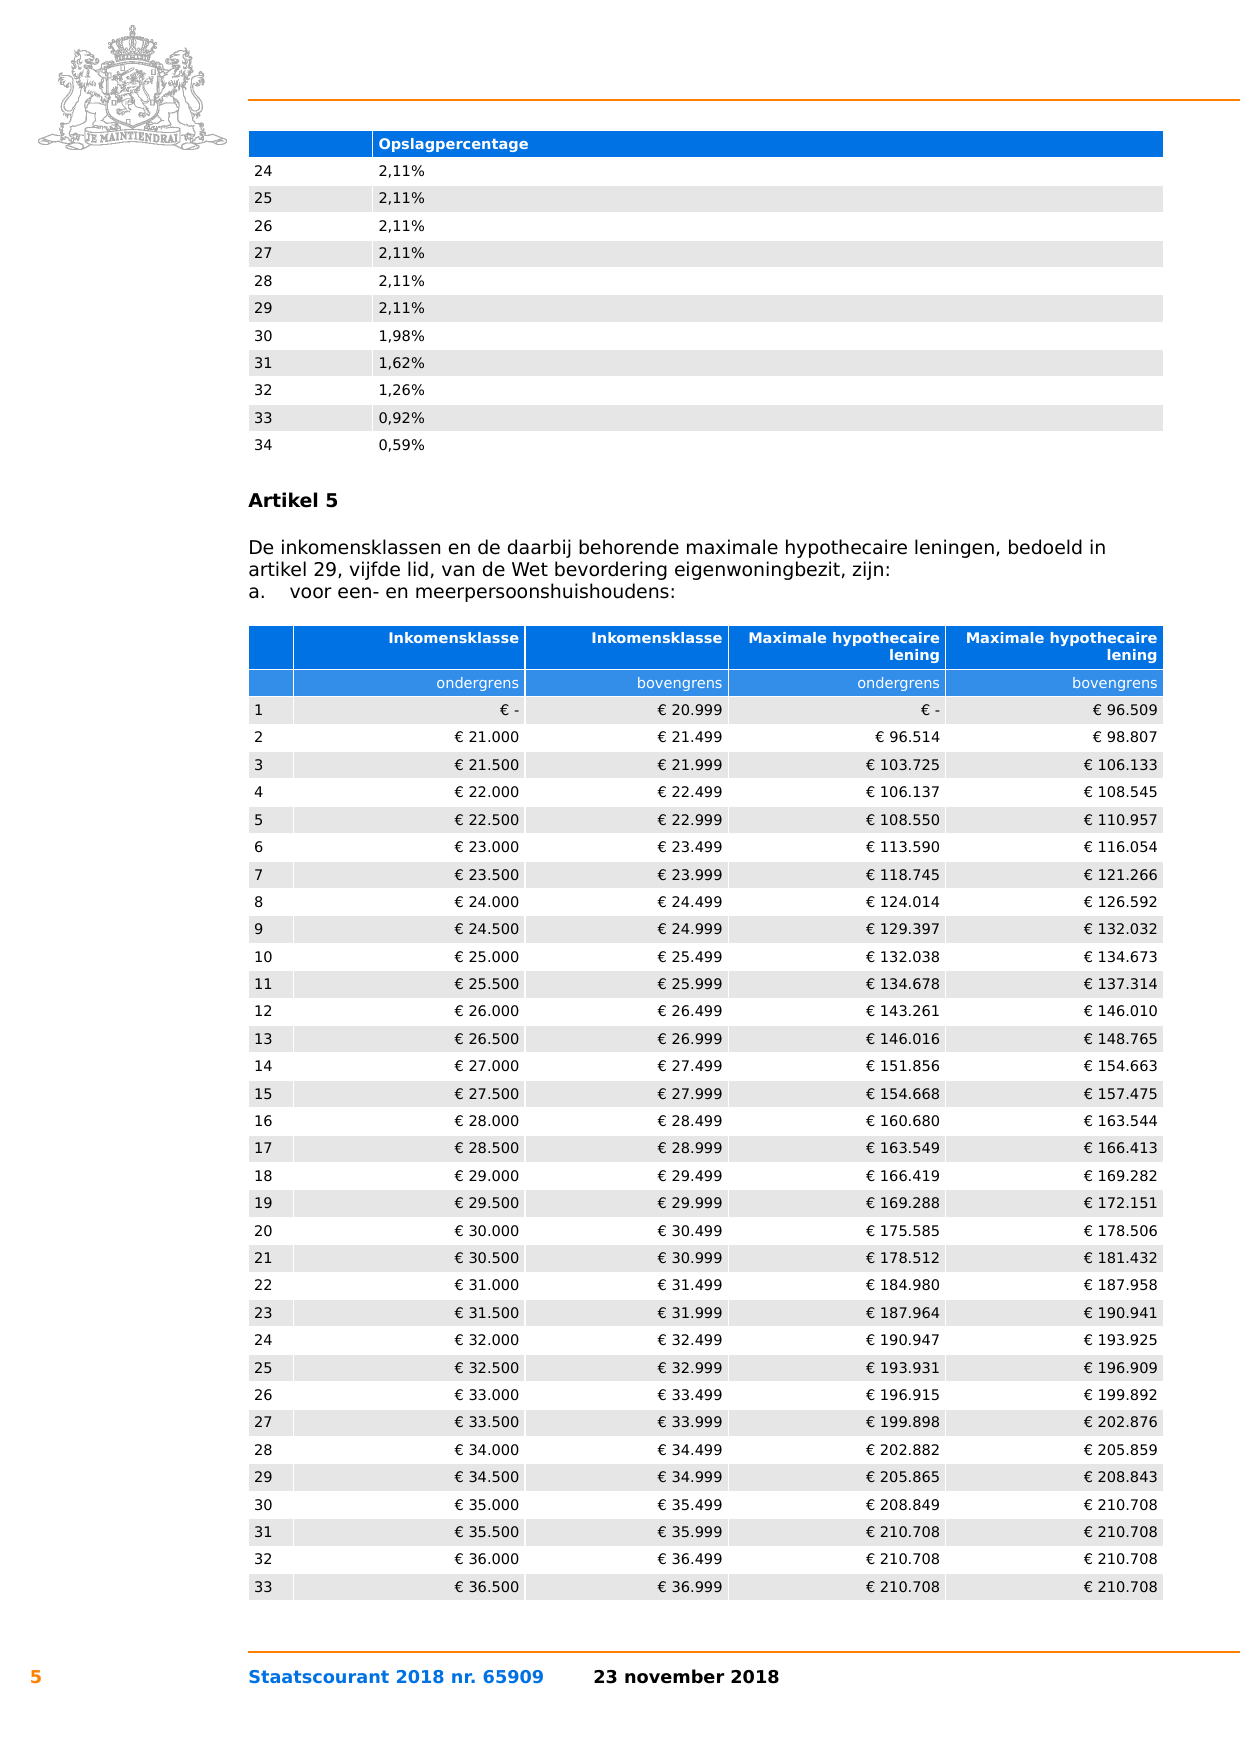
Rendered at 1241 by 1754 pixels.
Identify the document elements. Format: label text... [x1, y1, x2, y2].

table_cell € 154.668 [729, 1081, 945, 1107]
table_cell € 27.999 [526, 1081, 728, 1107]
table_cell 16 [249, 1108, 293, 1134]
table_cell € 137.314 [946, 971, 1163, 998]
table_cell € 23.999 [526, 862, 728, 888]
table_cell € 23.500 [294, 862, 524, 888]
table_cell € 202.882 [729, 1437, 945, 1463]
text De inkomensklassen en de daarbij behorende maximale hypothecaire leningen, bedoeld in artikel 29, vijfde lid, van de Wet bevordering eigenwoningbezit, zijn: [248, 537, 1163, 581]
table_cell 24 [249, 158, 372, 185]
table_cell € 22.000 [294, 780, 524, 806]
table_cell 29 [249, 1464, 293, 1491]
table_cell 5 [249, 807, 293, 833]
table_cell € 34.500 [294, 1464, 524, 1491]
table_cell € 181.432 [946, 1245, 1163, 1272]
table_cell € 116.054 [946, 834, 1163, 861]
table_cell 11 [249, 971, 293, 998]
table_header Inkomensklasse [526, 626, 728, 669]
table_cell 2,11% [373, 268, 1163, 294]
table_cell € 33.500 [294, 1410, 524, 1436]
table_cell € 32.999 [526, 1355, 728, 1381]
table_cell € 196.915 [729, 1382, 945, 1408]
table_cell € 29.000 [294, 1163, 524, 1189]
table_cell 32 [249, 378, 372, 404]
table_cell € 35.000 [294, 1492, 524, 1518]
table_cell € 210.708 [946, 1492, 1163, 1518]
table_cell € 121.266 [946, 862, 1163, 888]
table_cell 13 [249, 1026, 293, 1052]
table_cell € 103.725 [729, 752, 945, 778]
table_cell € 21.999 [526, 752, 728, 778]
table_cell 27 [249, 241, 372, 267]
table_cell € 160.680 [729, 1108, 945, 1134]
table_cell € 24.499 [526, 889, 728, 915]
table_cell 8 [249, 889, 293, 915]
table_cell € 190.947 [729, 1328, 945, 1354]
table_cell € 31.999 [526, 1300, 728, 1326]
table_cell € 23.000 [294, 834, 524, 861]
table_cell € 35.499 [526, 1492, 728, 1518]
table_cell 29 [249, 295, 372, 322]
table_cell € 163.544 [946, 1108, 1163, 1134]
table_cell € 187.964 [729, 1300, 945, 1326]
table_cell € 32.499 [526, 1328, 728, 1354]
table_cell € 26.999 [526, 1026, 728, 1052]
table_cell € 24.999 [526, 916, 728, 943]
table_cell 30 [249, 1492, 293, 1518]
table_cell € 32.500 [294, 1355, 524, 1381]
table_cell € 35.500 [294, 1519, 524, 1546]
table_cell 9 [249, 916, 293, 943]
table_cell € 33.999 [526, 1410, 728, 1436]
table_cell € 25.000 [294, 944, 524, 970]
table_cell € 106.133 [946, 752, 1163, 778]
table_cell € 28.000 [294, 1108, 524, 1134]
table_cell 0,92% [373, 405, 1163, 431]
table_cell 25 [249, 1355, 293, 1381]
table_cell € 21.000 [294, 725, 524, 751]
table_cell € 36.500 [294, 1574, 524, 1600]
table_cell € 134.678 [729, 971, 945, 998]
subtitle Artikel 5 [248, 490, 1163, 512]
table_cell 26 [249, 1382, 293, 1408]
table_cell € 27.500 [294, 1081, 524, 1107]
table_cell € 187.958 [946, 1273, 1163, 1299]
table_cell € 199.898 [729, 1410, 945, 1436]
table_cell € 190.941 [946, 1300, 1163, 1326]
table_cell 28 [249, 1437, 293, 1463]
table_cell 2,11% [373, 295, 1163, 322]
table_cell 1,26% [373, 378, 1163, 404]
table_cell € 33.499 [526, 1382, 728, 1408]
table_cell € 106.137 [729, 780, 945, 806]
table_cell € 96.514 [729, 725, 945, 751]
table_cell € 30.500 [294, 1245, 524, 1272]
table_cell € 113.590 [729, 834, 945, 861]
table_cell 2,11% [373, 213, 1163, 239]
table_cell € 169.282 [946, 1163, 1163, 1189]
table_cell € 31.000 [294, 1273, 524, 1299]
table_cell € 132.032 [946, 916, 1163, 943]
table_cell € 210.708 [946, 1547, 1163, 1573]
table_cell € 29.500 [294, 1190, 524, 1217]
table_cell € 208.843 [946, 1464, 1163, 1491]
table_cell € 25.999 [526, 971, 728, 998]
table_cell € 25.499 [526, 944, 728, 970]
table_cell 22 [249, 1273, 293, 1299]
table_cell € 210.708 [946, 1519, 1163, 1546]
table_cell € 166.413 [946, 1136, 1163, 1162]
table_cell [249, 670, 293, 696]
table_cell 15 [249, 1081, 293, 1107]
table_cell bovengrens [946, 670, 1163, 696]
table_cell 32 [249, 1547, 293, 1573]
table_cell € 166.419 [729, 1163, 945, 1189]
table_cell € - [729, 697, 945, 724]
table_cell ondergrens [729, 670, 945, 696]
table_cell 24 [249, 1328, 293, 1354]
picture [38, 25, 227, 150]
table_cell 10 [249, 944, 293, 970]
table_cell € 29.999 [526, 1190, 728, 1217]
table_cell € 132.038 [729, 944, 945, 970]
table_cell € 30.000 [294, 1218, 524, 1244]
table_cell 7 [249, 862, 293, 888]
table_cell 0,59% [373, 432, 1163, 459]
table_cell € 157.475 [946, 1081, 1163, 1107]
table_cell bovengrens [526, 670, 728, 696]
table_cell € 22.499 [526, 780, 728, 806]
table_cell € 26.500 [294, 1026, 524, 1052]
text a. voor een- en meerpersoonshuishoudens: [248, 581, 1163, 603]
table_cell € 146.010 [946, 999, 1163, 1025]
table_header Maximale hypothecaire lening [946, 626, 1163, 669]
table_cell € 210.708 [729, 1574, 945, 1600]
table_cell € 134.673 [946, 944, 1163, 970]
table_cell € 34.999 [526, 1464, 728, 1491]
table_cell € 22.500 [294, 807, 524, 833]
table_cell € 151.856 [729, 1054, 945, 1080]
table_cell € 169.288 [729, 1190, 945, 1217]
table_cell 2,11% [373, 186, 1163, 212]
table_cell € 205.865 [729, 1464, 945, 1491]
table_cell 1,62% [373, 350, 1163, 376]
table_cell 14 [249, 1054, 293, 1080]
table_cell € 110.957 [946, 807, 1163, 833]
table_cell € 20.999 [526, 697, 728, 724]
table_cell € 23.499 [526, 834, 728, 861]
table_cell € 193.931 [729, 1355, 945, 1381]
table_cell € 29.499 [526, 1163, 728, 1189]
table_cell € 26.000 [294, 999, 524, 1025]
table_cell 26 [249, 213, 372, 239]
table_cell € 126.592 [946, 889, 1163, 915]
table_cell € 129.397 [729, 916, 945, 943]
table_cell 25 [249, 186, 372, 212]
table_cell € 28.999 [526, 1136, 728, 1162]
table_cell € 31.499 [526, 1273, 728, 1299]
table_cell € 36.499 [526, 1547, 728, 1573]
table_cell € 143.261 [729, 999, 945, 1025]
table_cell € 36.999 [526, 1574, 728, 1600]
table_cell € 210.708 [729, 1519, 945, 1546]
table_cell € 124.014 [729, 889, 945, 915]
table_cell € 193.925 [946, 1328, 1163, 1354]
table_header [249, 131, 372, 157]
table_header Inkomensklasse [294, 626, 524, 669]
table_cell € 175.585 [729, 1218, 945, 1244]
table_cell € 148.765 [946, 1026, 1163, 1052]
table_cell € 210.708 [729, 1547, 945, 1573]
table_cell 21 [249, 1245, 293, 1272]
table_cell ondergrens [294, 670, 524, 696]
table_cell 30 [249, 323, 372, 349]
table_cell € 178.512 [729, 1245, 945, 1272]
table_cell € 21.500 [294, 752, 524, 778]
table_cell € 22.999 [526, 807, 728, 833]
table_header Opslagpercentage [373, 131, 1163, 157]
table_header Maximale hypothecaire lening [729, 626, 945, 669]
table_cell 3 [249, 752, 293, 778]
table_cell € - [294, 697, 524, 724]
table_cell 20 [249, 1218, 293, 1244]
table_cell € 35.999 [526, 1519, 728, 1546]
table_cell 2 [249, 725, 293, 751]
table_cell 19 [249, 1190, 293, 1217]
table_cell € 208.849 [729, 1492, 945, 1518]
table_cell € 210.708 [946, 1574, 1163, 1600]
table_cell € 184.980 [729, 1273, 945, 1299]
table_cell € 24.000 [294, 889, 524, 915]
table_cell 18 [249, 1163, 293, 1189]
table_cell € 202.876 [946, 1410, 1163, 1436]
table_cell € 178.506 [946, 1218, 1163, 1244]
table_cell € 31.500 [294, 1300, 524, 1326]
table_cell € 196.909 [946, 1355, 1163, 1381]
table_cell € 28.499 [526, 1108, 728, 1134]
table_cell 2,11% [373, 241, 1163, 267]
table_cell € 163.549 [729, 1136, 945, 1162]
table_cell 34 [249, 432, 372, 459]
table_cell 31 [249, 350, 372, 376]
table_cell € 26.499 [526, 999, 728, 1025]
table_cell € 205.859 [946, 1437, 1163, 1463]
table_cell € 146.016 [729, 1026, 945, 1052]
table_cell € 172.151 [946, 1190, 1163, 1217]
table_cell 1 [249, 697, 293, 724]
table_cell € 30.999 [526, 1245, 728, 1272]
table_cell 27 [249, 1410, 293, 1436]
table_cell 4 [249, 780, 293, 806]
table_cell € 27.499 [526, 1054, 728, 1080]
table_cell € 154.663 [946, 1054, 1163, 1080]
table_cell € 21.499 [526, 725, 728, 751]
table_cell € 27.000 [294, 1054, 524, 1080]
table_cell 6 [249, 834, 293, 861]
table_cell 17 [249, 1136, 293, 1162]
table_cell 1,98% [373, 323, 1163, 349]
table_cell € 24.500 [294, 916, 524, 943]
table_cell 2,11% [373, 158, 1163, 185]
table_cell € 199.892 [946, 1382, 1163, 1408]
table_cell 31 [249, 1519, 293, 1546]
table_cell € 30.499 [526, 1218, 728, 1244]
table_cell € 32.000 [294, 1328, 524, 1354]
table_cell € 25.500 [294, 971, 524, 998]
table_cell € 36.000 [294, 1547, 524, 1573]
table_cell 33 [249, 405, 372, 431]
table_cell € 33.000 [294, 1382, 524, 1408]
table_cell 23 [249, 1300, 293, 1326]
table_cell € 108.550 [729, 807, 945, 833]
table_cell € 28.500 [294, 1136, 524, 1162]
table_cell 28 [249, 268, 372, 294]
table_cell € 118.745 [729, 862, 945, 888]
table_cell 12 [249, 999, 293, 1025]
table_cell 33 [249, 1574, 293, 1600]
table_cell € 96.509 [946, 697, 1163, 724]
table_header [249, 626, 293, 669]
table_cell € 34.000 [294, 1437, 524, 1463]
table_cell € 98.807 [946, 725, 1163, 751]
table_cell € 108.545 [946, 780, 1163, 806]
table_cell € 34.499 [526, 1437, 728, 1463]
